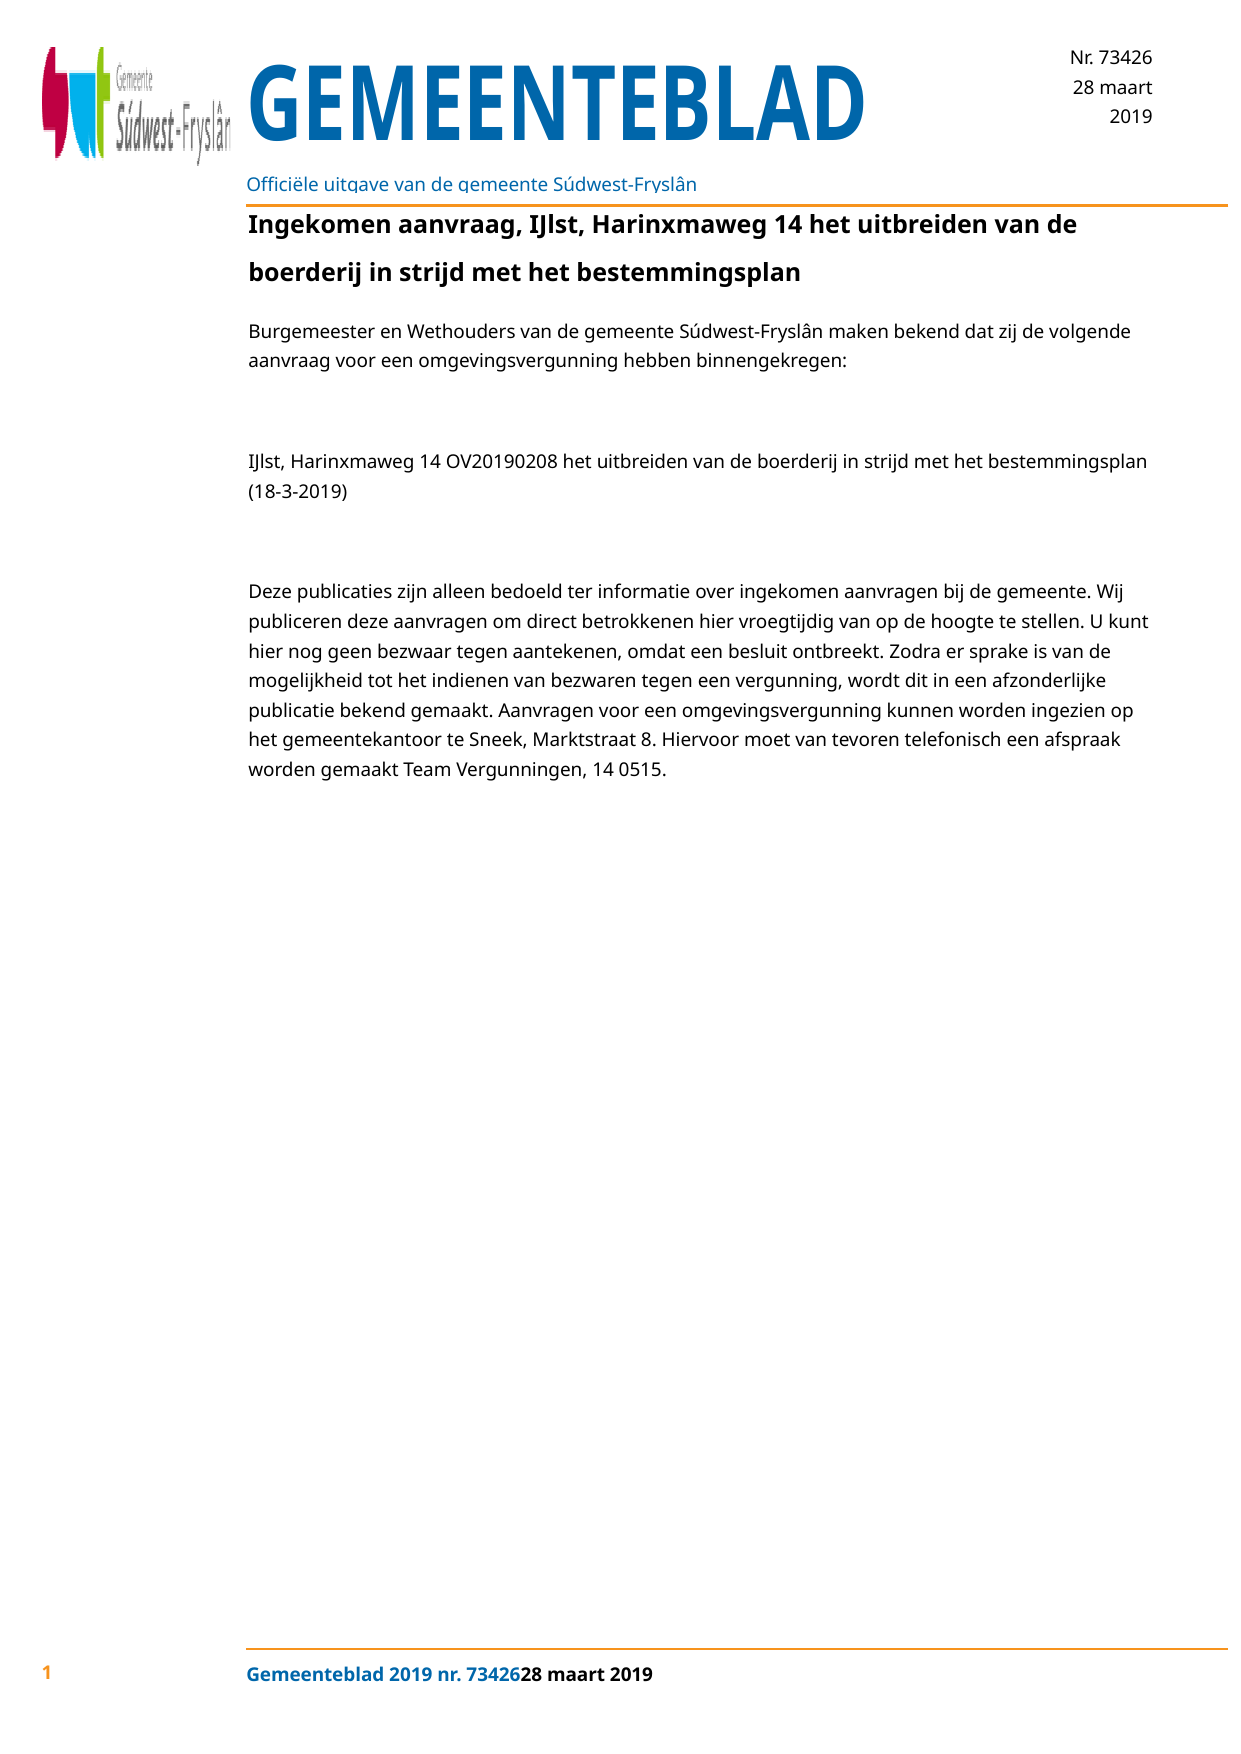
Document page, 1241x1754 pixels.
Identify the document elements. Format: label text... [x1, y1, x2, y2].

text IJlst, Harinxmaweg 14 OV20190208 het uitbreiden van de boerderij in strijd met het bestemmingsplan (18-3-2019) [248, 448, 1152, 504]
picture [41, 47, 231, 172]
text Burgemeester en Wethouders van de gemeente Súdwest-Fryslân maken bekend dat zij de volgende aanvraag voor een omgevingsvergunning hebben binnengekregen: [248, 318, 1152, 373]
text Ingekomen aanvraag, IJlst, Harinxmaweg 14 het uitbreiden van de boerderij in strijd met het bestemmingsplan [248, 207, 1152, 288]
text Deze publicaties zijn alleen bedoeld ter informatie over ingekomen aanvragen bij de gemeente. Wij publiceren deze aanvragen om direct betrokkenen hier vroegtijdig van op de hoogte te stellen. U kunt hier nog geen bezwaar tegen aantekenen, omdat een besluit ontbreekt. Zodra er sprake is van de mogelijkheid tot het indienen van bezwaren tegen een vergunning, wordt dit in een afzonderlijke publicatie bekend gemaakt. Aanvragen voor een omgevingsvergunning kunnen worden ingezien op het gemeentekantoor te Sneek, Marktstraat 8. Hiervoor moet van tevoren telefonisch een afspraak worden gemaakt Team Vergunningen, 14 0515. [248, 579, 1152, 782]
